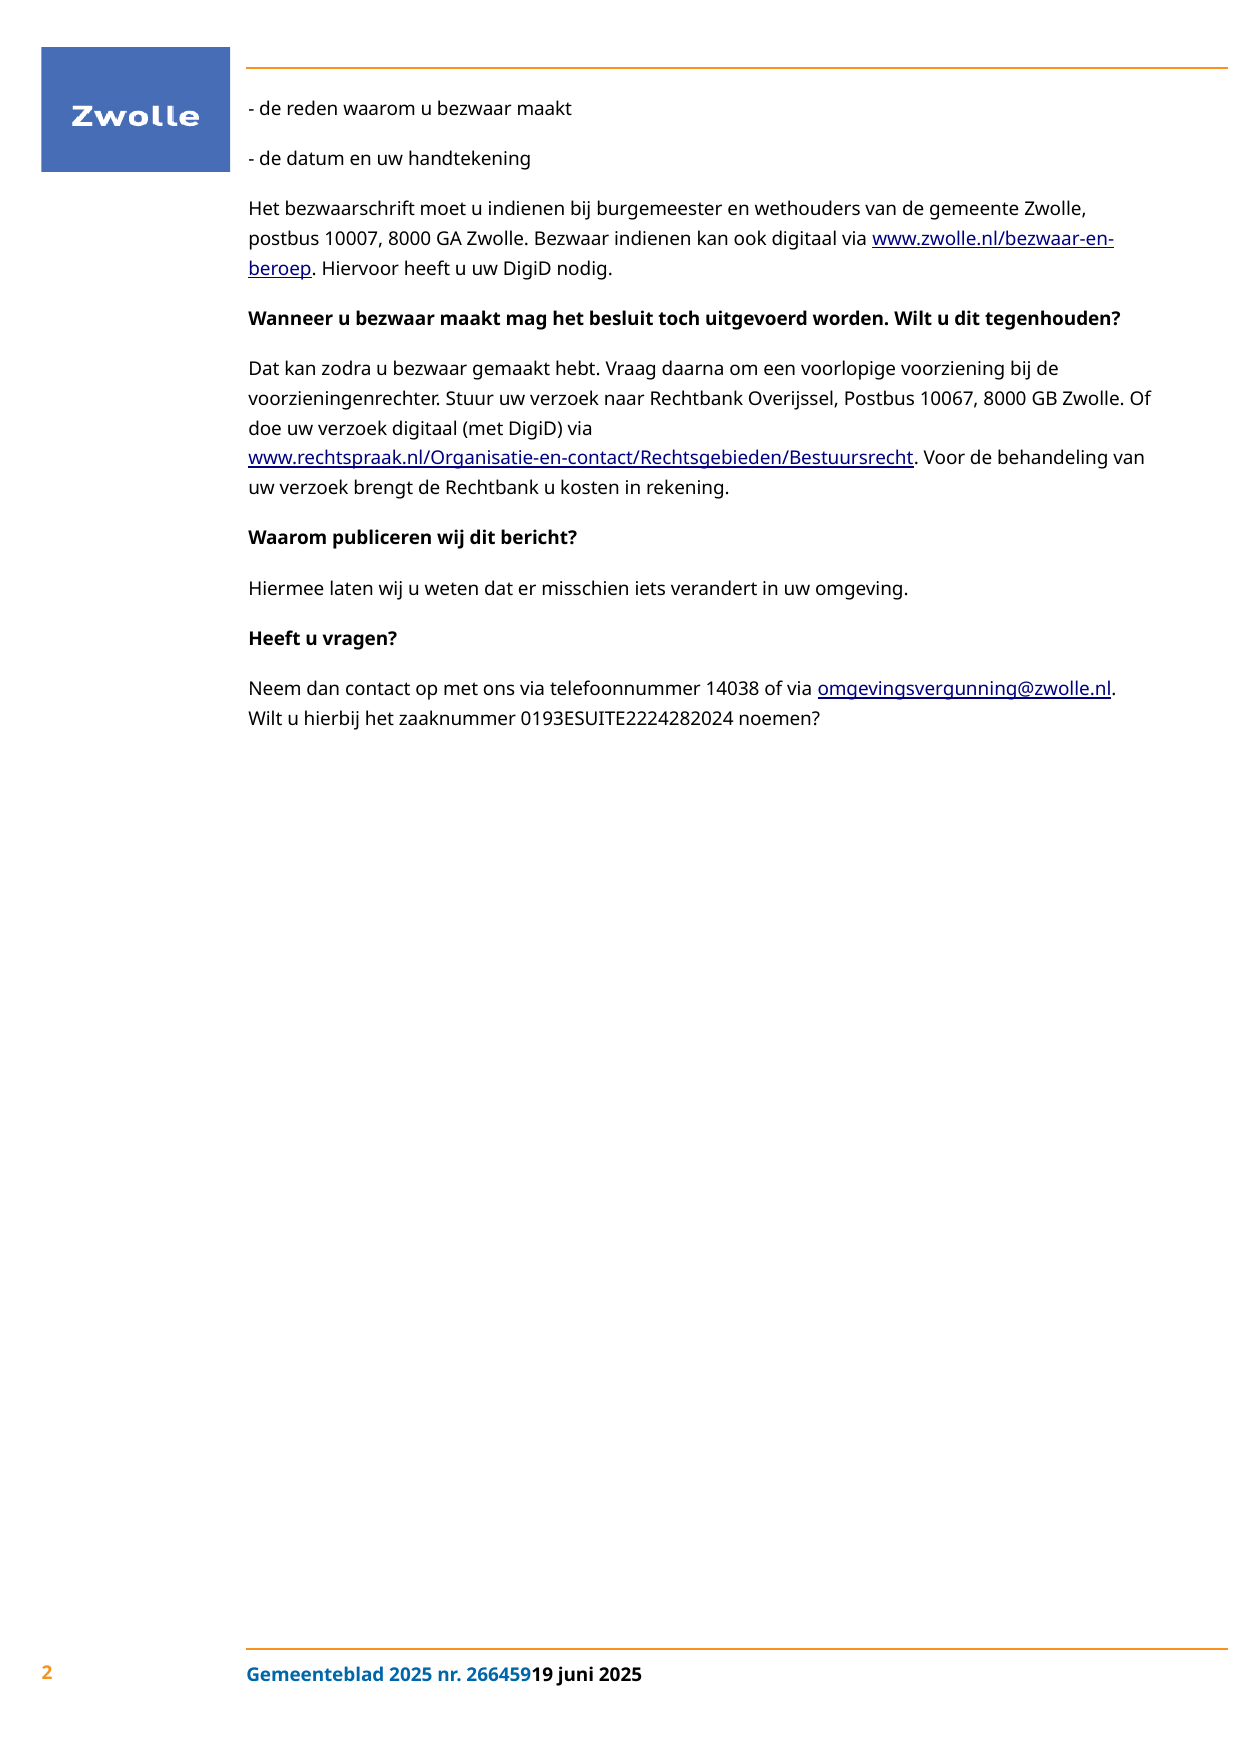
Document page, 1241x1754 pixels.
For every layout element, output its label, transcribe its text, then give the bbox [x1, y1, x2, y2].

text Neem dan contact op met ons via telefoonnummer 14038 of via omgevingsvergunning@zwolle.nl. Wilt u hierbij het zaaknummer 0193ESUITE2224282024 noemen? [248, 676, 1152, 731]
text Waarom publiceren wij dit bericht? [248, 524, 1152, 550]
text Het bezwaarschrift moet u indienen bij burgemeester en wethouders van de gemeente Zwolle, postbus 10007, 8000 GA Zwolle. Bezwaar indienen kan ook digitaal via www.zwolle.nl/bezwaar-en-beroep. Hiervoor heeft u uw DigiD nodig. [248, 196, 1152, 281]
text - de reden waarom u bezwaar maakt [248, 95, 1152, 121]
text Hiermee laten wij u weten dat er misschien iets verandert in uw omgeving. [248, 575, 1152, 601]
text - de datum en uw handtekening [248, 145, 1152, 171]
text Dat kan zodra u bezwaar gemaakt hebt. Vraag daarna om een voorlopige voorziening bij de voorzieningenrechter. Stuur uw verzoek naar Rechtbank Overijssel, Postbus 10067, 8000 GB Zwolle. Of doe uw verzoek digitaal (met DigiD) via www.rechtspraak.nl/Organisatie-en-contact/Rechtsgebieden/Bestuursrecht. Voor de behandeling van uw verzoek brengt de Rechtbank u kosten in rekening. [248, 356, 1152, 500]
text Heeft u vragen? [248, 625, 1152, 651]
picture [41, 47, 231, 172]
text Wanneer u bezwaar maakt mag het besluit toch uitgevoerd worden. Wilt u dit tegenhouden? [248, 305, 1152, 331]
